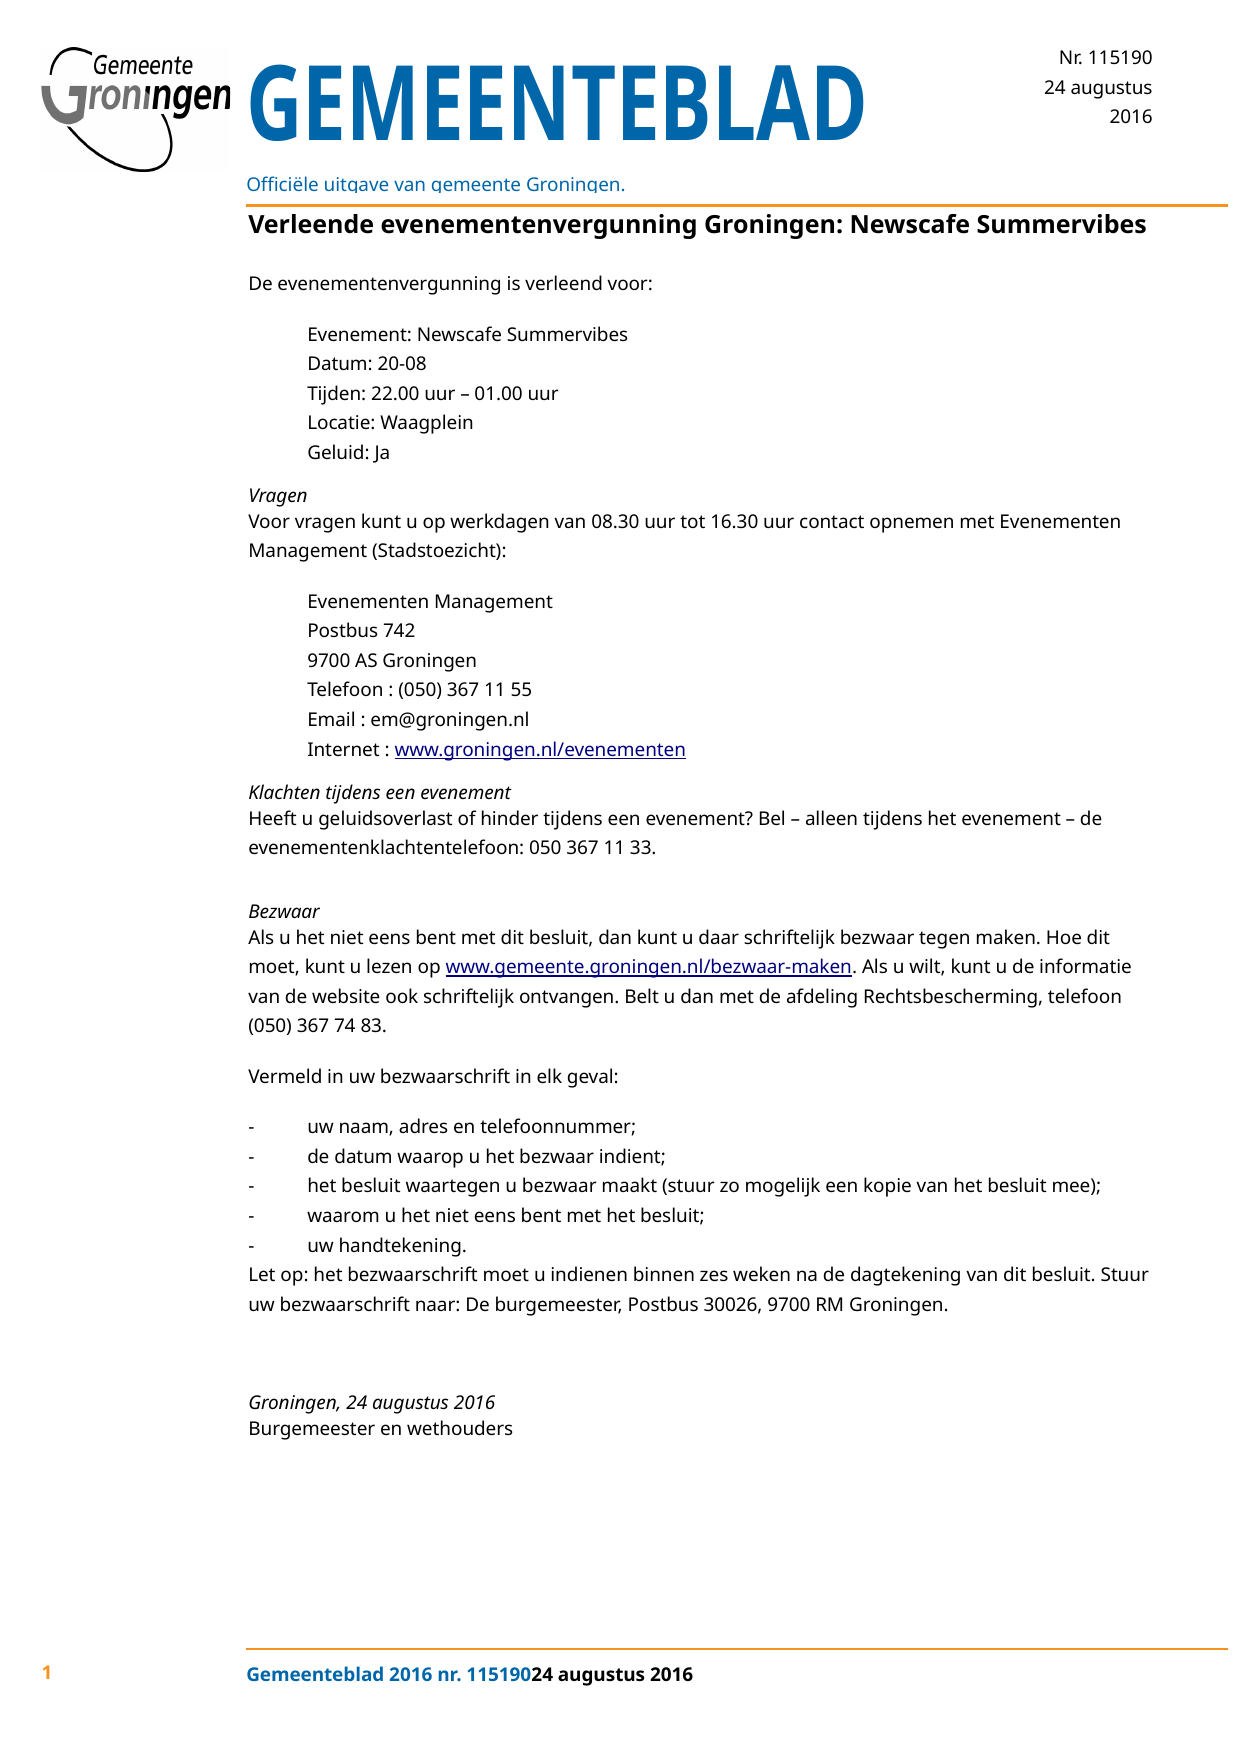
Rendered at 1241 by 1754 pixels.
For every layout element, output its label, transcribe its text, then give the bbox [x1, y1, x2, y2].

list Datum: 20-08 [248, 350, 1152, 376]
text Heeft u geluidsoverlast of hinder tijdens een evenement? Bel – alleen tijdens het evenement – de evenementenklachtentelefoon: 050 367 11 33. [248, 805, 1152, 860]
text Groningen, 24 augustus 2016 [248, 1389, 1152, 1415]
text Vermeld in uw bezwaarschrift in elk geval: [248, 1063, 1152, 1089]
text De evenementenvergunning is verleend voor: [248, 270, 1152, 296]
list Locatie: Waagplein [248, 409, 1152, 435]
list uw naam, adres en telefoonnummer; [248, 1113, 1152, 1139]
text Voor vragen kunt u op werkdagen van 08.30 uur tot 16.30 uur contact opnemen met Evenementen Management (Stadstoezicht): [248, 508, 1152, 563]
text Bezwaar [248, 898, 1152, 924]
list Geluid: Ja [248, 439, 1152, 465]
picture [41, 47, 231, 172]
text Vragen [248, 482, 1152, 508]
text Verleende evenementenvergunning Groningen: Newscafe Summervibes [248, 207, 1152, 241]
text Let op: het bezwaarschrift moet u indienen binnen zes weken na de dagtekening van dit besluit. Stuur uw bezwaarschrift naar: De burgemeester, Postbus 30026, 9700 RM Groningen. [248, 1261, 1152, 1317]
text Burgemeester en wethouders [248, 1415, 1152, 1441]
list Evenement: Newscafe Summervibes [248, 321, 1152, 346]
text Klachten tijdens een evenement [248, 779, 1152, 805]
list Evenementen Management [248, 588, 1152, 614]
list waarom u het niet eens bent met het besluit; [248, 1202, 1152, 1228]
list de datum waarop u het bezwaar indient; [248, 1143, 1152, 1169]
list Telefoon : (050) 367 11 55 [248, 677, 1152, 702]
list Tijden: 22.00 uur – 01.00 uur [248, 380, 1152, 406]
text Als u het niet eens bent met dit besluit, dan kunt u daar schriftelijk bezwaar tegen maken. Hoe dit moet, kunt u lezen op www.gemeente.groningen.nl/bezwaar-maken. Als u wilt, kunt u de informatie van de website ook schriftelijk ontvangen. Belt u dan met de afdeling Rechtsbescherming, telefoon (050) 367 74 83. [248, 924, 1152, 1038]
list Postbus 742 [248, 617, 1152, 643]
list Email : em@groningen.nl [248, 706, 1152, 732]
list 9700 AS Groningen [248, 647, 1152, 673]
list het besluit waartegen u bezwaar maakt (stuur zo mogelijk een kopie van het besluit mee); [248, 1173, 1152, 1198]
list Internet : www.groningen.nl/evenementen [248, 736, 1152, 762]
list uw handtekening. [248, 1232, 1152, 1258]
